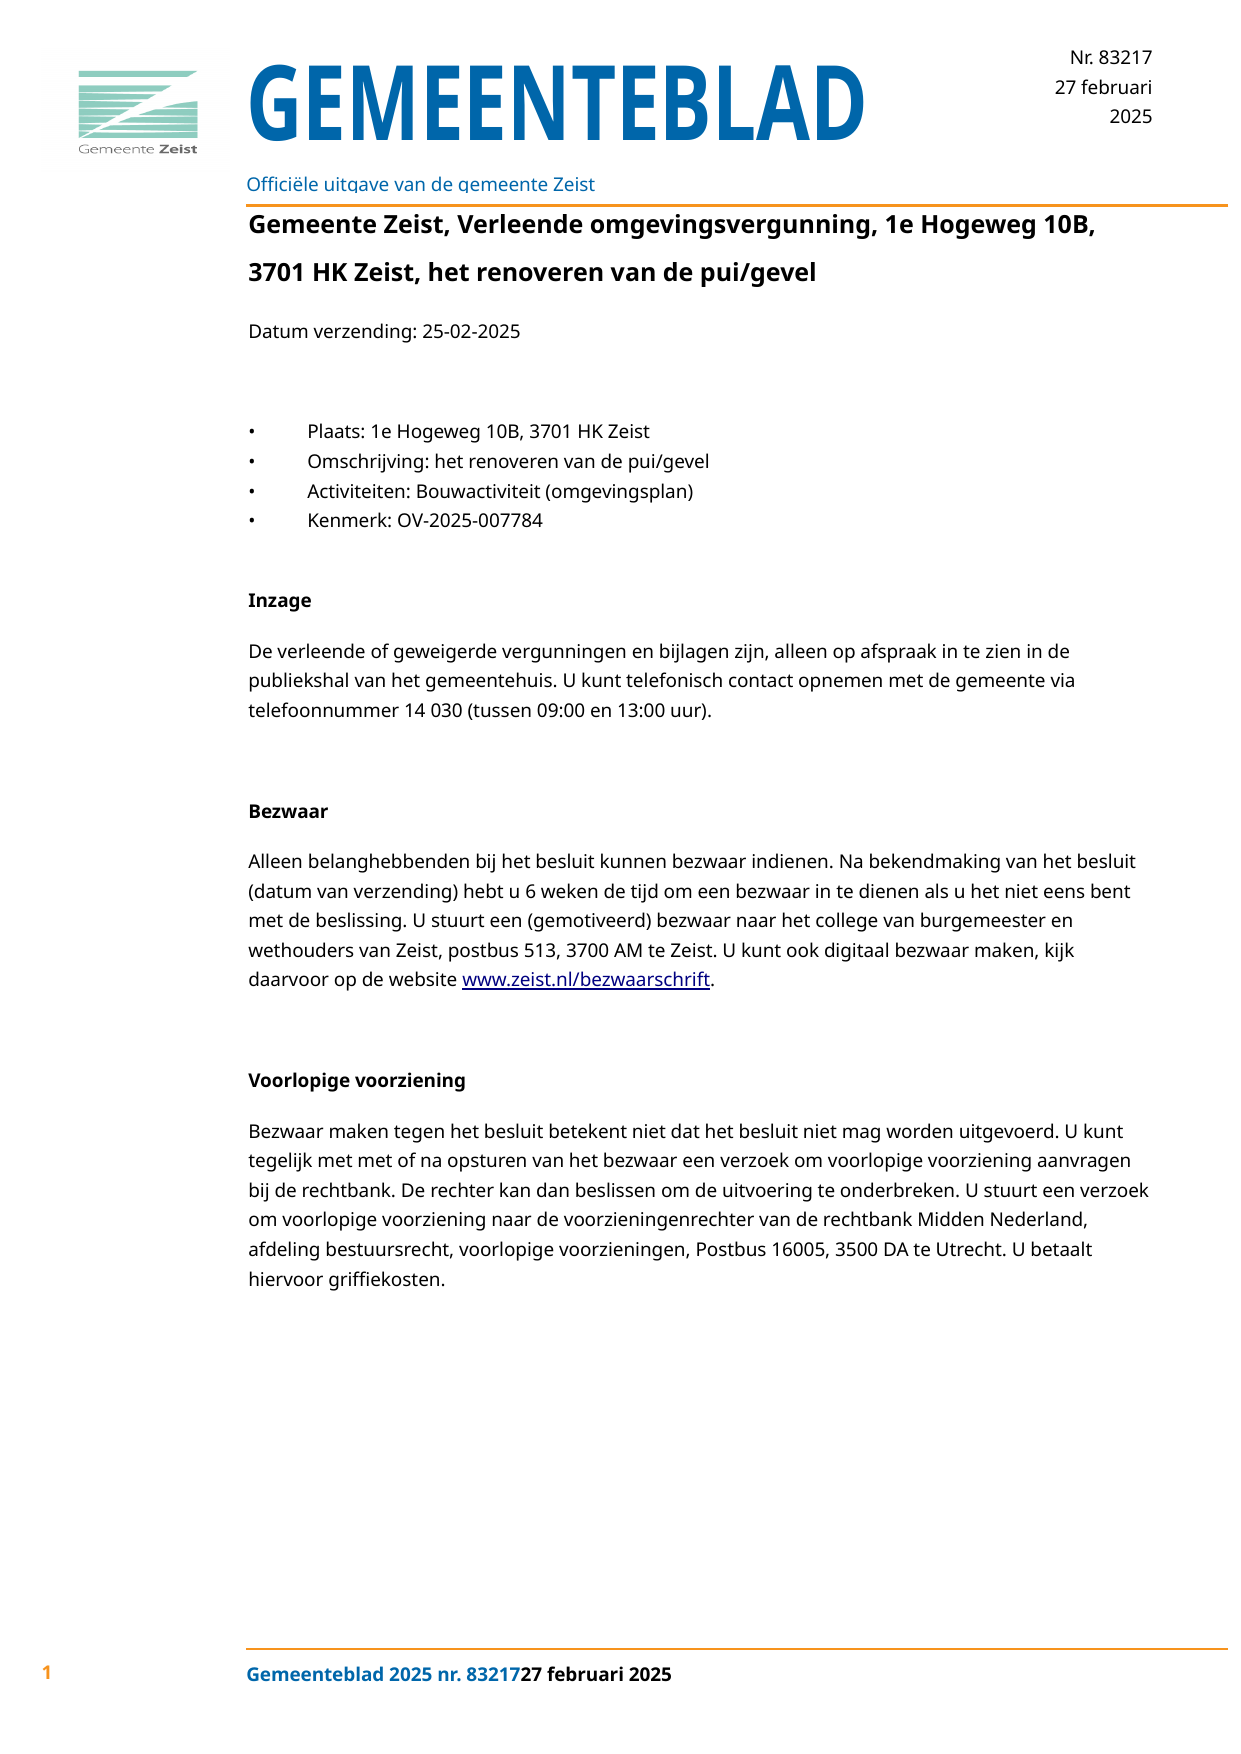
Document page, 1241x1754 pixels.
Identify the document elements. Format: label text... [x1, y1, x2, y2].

picture [41, 47, 231, 172]
list Activiteiten: Bouwactiviteit (omgevingsplan) [248, 478, 1152, 504]
list Kenmerk: OV-2025-007784 [248, 507, 1152, 533]
text Voorlopige voorziening [248, 1067, 1152, 1093]
text Datum verzending: 25-02-2025 [248, 318, 1152, 344]
list Plaats: 1e Hogeweg 10B, 3701 HK Zeist [248, 419, 1152, 444]
text Gemeente Zeist, Verleende omgevingsvergunning, 1e Hogeweg 10B, 3701 HK Zeist, het renoveren van de pui/gevel [248, 207, 1152, 288]
list Omschrijving: het renoveren van de pui/gevel [248, 448, 1152, 474]
text Inzage [248, 587, 1152, 613]
text Alleen belanghebbenden bij het besluit kunnen bezwaar indienen. Na bekendmaking van het besluit (datum van verzending) hebt u 6 weken de tijd om een bezwaar in te dienen als u het niet eens bent met de beslissing. U stuurt een (gemotiveerd) bezwaar naar het college van burgemeester en wethouders van Zeist, postbus 513, 3700 AM te Zeist. U kunt ook digitaal bezwaar maken, kijk daarvoor op de website www.zeist.nl/bezwaarschrift. [248, 848, 1152, 992]
text De verleende of geweigerde vergunningen en bijlagen zijn, alleen op afspraak in te zien in de publiekshal van het gemeentehuis. U kunt telefonisch contact opnemen met de gemeente via telefoonnummer 14 030 (tussen 09:00 en 13:00 uur). [248, 638, 1152, 723]
text Bezwaar [248, 798, 1152, 824]
text Bezwaar maken tegen het besluit betekent niet dat het besluit niet mag worden uitgevoerd. U kunt tegelijk met met of na opsturen van het bezwaar een verzoek om voorlopige voorziening aanvragen bij de rechtbank. De rechter kan dan beslissen om de uitvoering te onderbreken. U stuurt een verzoek om voorlopige voorziening naar de voorzieningenrechter van de rechtbank Midden Nederland, afdeling bestuursrecht, voorlopige voorzieningen, Postbus 16005, 3500 DA te Utrecht. U betaalt hiervoor griffiekosten. [248, 1118, 1152, 1292]
